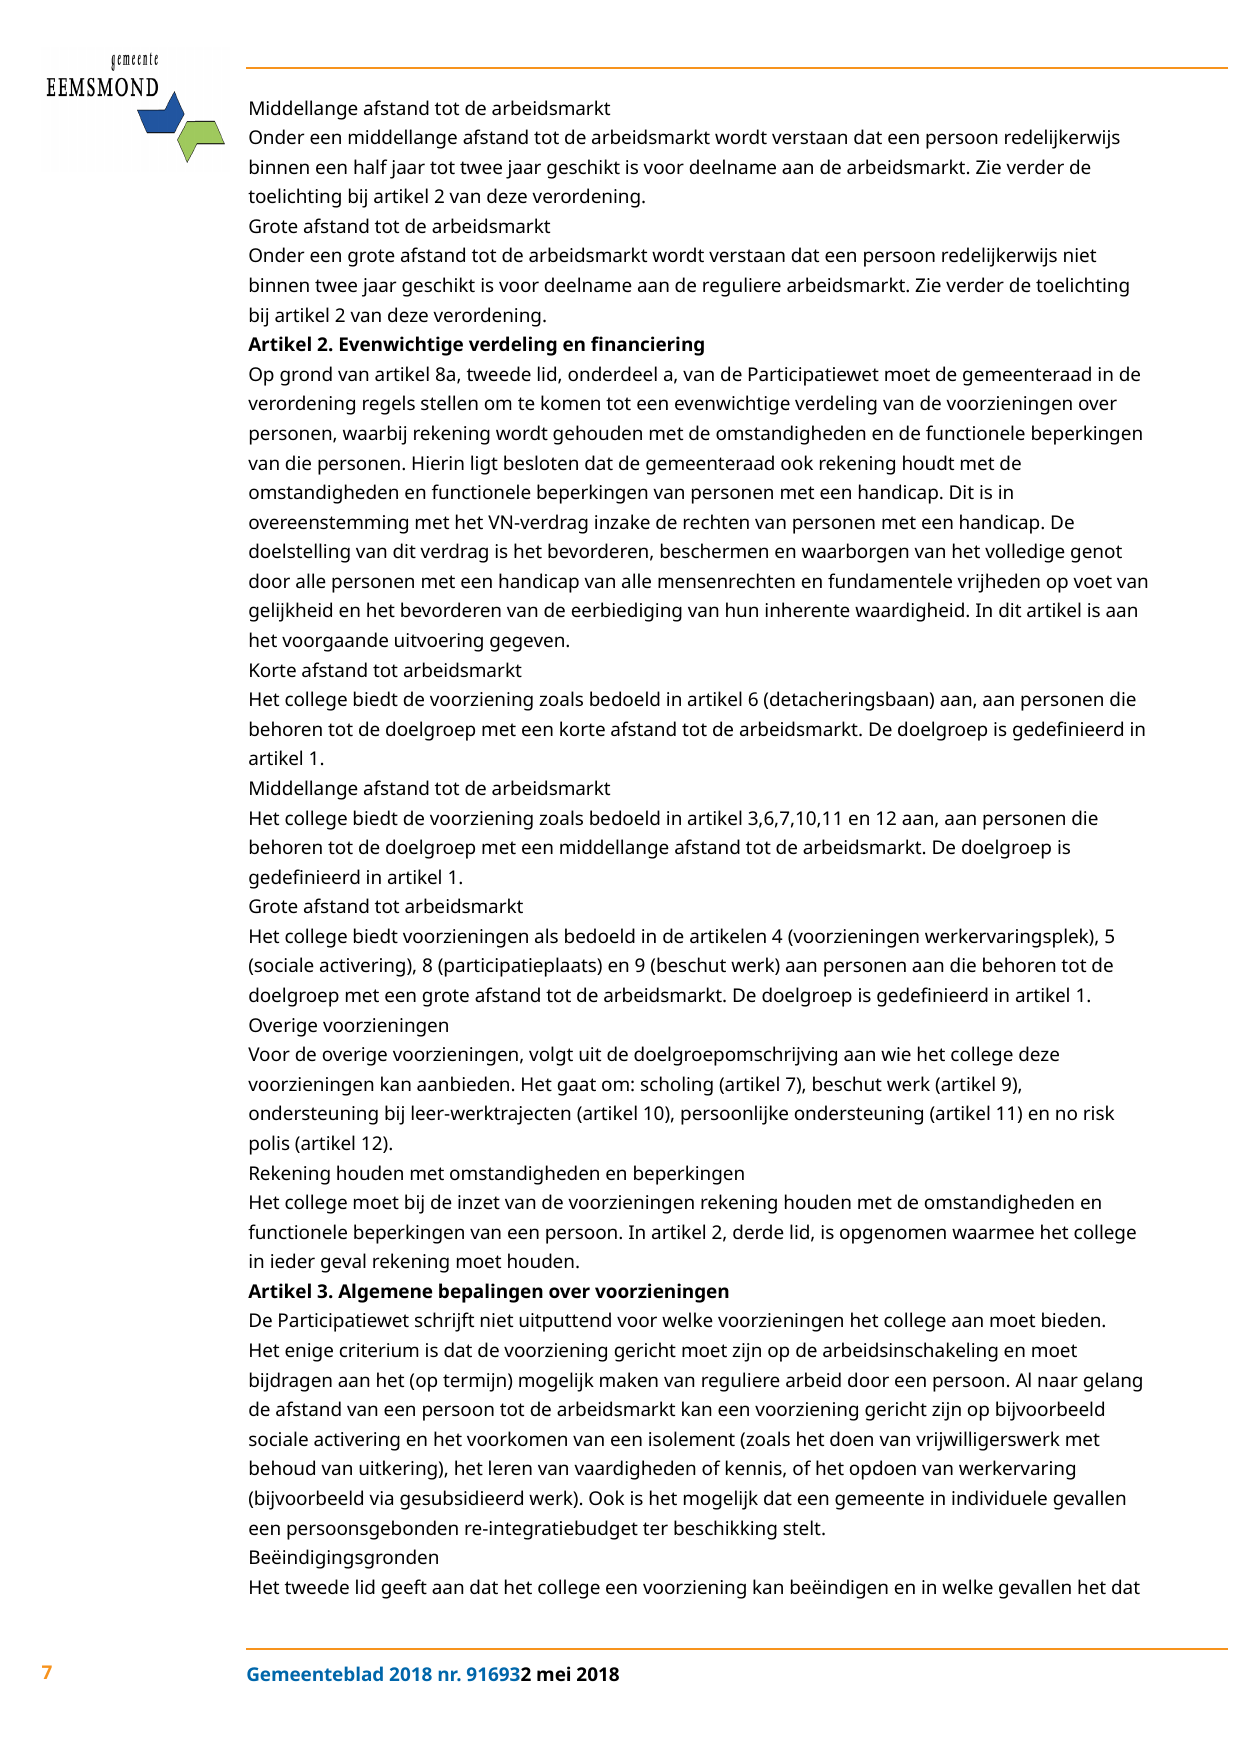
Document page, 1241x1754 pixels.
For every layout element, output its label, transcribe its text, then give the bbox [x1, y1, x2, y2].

text Het college moet bij de inzet van de voorzieningen rekening houden met de omstandigheden en functionele beperkingen van een persoon. In artikel 2, derde lid, is opgenomen waarmee het college in ieder geval rekening moet houden. [248, 1189, 1152, 1274]
text De Participatiewet schrijft niet uitputtend voor welke voorzieningen het college aan moet bieden. [248, 1308, 1152, 1333]
picture [41, 47, 231, 172]
text Voor de overige voorzieningen, volgt uit de doelgroepomschrijving aan wie het college deze voorzieningen kan aanbieden. Het gaat om: scholing (artikel 7), beschut werk (artikel 9), ondersteuning bij leer-werktrajecten (artikel 10), persoonlijke ondersteuning (artikel 11) en no risk polis (artikel 12). [248, 1041, 1152, 1156]
text Onder een grote afstand tot de arbeidsmarkt wordt verstaan dat een persoon redelijkerwijs niet binnen twee jaar geschikt is voor deelname aan de reguliere arbeidsmarkt. Zie verder de toelichting bij artikel 2 van deze verordening. [248, 243, 1152, 328]
text Middellange afstand tot de arbeidsmarkt [248, 95, 1152, 121]
text Op grond van artikel 8a, tweede lid, onderdeel a, van de Participatiewet moet de gemeenteraad in de verordening regels stellen om te komen tot een evenwichtige verdeling van de voorzieningen over personen, waarbij rekening wordt gehouden met de omstandigheden en de functionele beperkingen van die personen. Hierin ligt besloten dat de gemeenteraad ook rekening houdt met de omstandigheden en functionele beperkingen van personen met een handicap. Dit is in overeenstemming met het VN-verdrag inzake de rechten van personen met een handicap. De doelstelling van dit verdrag is het bevorderen, beschermen en waarborgen van het volledige genot door alle personen met een handicap van alle mensenrechten en fundamentele vrijheden op voet van gelijkheid en het bevorderen van de eerbiediging van hun inherente waardigheid. In dit artikel is aan het voorgaande uitvoering gegeven. [248, 361, 1152, 653]
text Grote afstand tot de arbeidsmarkt [248, 213, 1152, 239]
text Het enige criterium is dat de voorziening gericht moet zijn op de arbeidsinschakeling en moet bijdragen aan het (op termijn) mogelijk maken van reguliere arbeid door een persoon. Al naar gelang de afstand van een persoon tot de arbeidsmarkt kan een voorziening gericht zijn op bijvoorbeeld sociale activering en het voorkomen van een isolement (zoals het doen van vrijwilligerswerk met behoud van uitkering), het leren van vaardigheden of kennis, of het opdoen van werkervaring (bijvoorbeeld via gesubsidieerd werk). Ook is het mogelijk dat een gemeente in individuele gevallen een persoonsgebonden re-integratiebudget ter beschikking stelt. [248, 1337, 1152, 1541]
text Overige voorzieningen [248, 1012, 1152, 1038]
text Middellange afstand tot de arbeidsmarkt [248, 775, 1152, 801]
text Korte afstand tot arbeidsmarkt [248, 657, 1152, 683]
text Artikel 2. Evenwichtige verdeling en financiering [248, 331, 1152, 357]
text doelgroep met een grote afstand tot de arbeidsmarkt. De doelgroep is gedefinieerd in artikel 1. [248, 982, 1152, 1008]
text Het college biedt de voorziening zoals bedoeld in artikel 3,6,7,10,11 en 12 aan, aan personen die behoren tot de doelgroep met een middellange afstand tot de arbeidsmarkt. De doelgroep is gedefinieerd in artikel 1. [248, 805, 1152, 890]
text Artikel 3. Algemene bepalingen over voorzieningen [248, 1278, 1152, 1304]
text Het tweede lid geeft aan dat het college een voorziening kan beëindigen en in welke gevallen het dat [248, 1574, 1152, 1600]
text Rekening houden met omstandigheden en beperkingen [248, 1160, 1152, 1186]
text Het college biedt voorzieningen als bedoeld in de artikelen 4 (voorzieningen werkervaringsplek), 5 (sociale activering), 8 (participatieplaats) en 9 (beschut werk) aan personen aan die behoren tot de [248, 923, 1152, 978]
text Grote afstand tot arbeidsmarkt [248, 893, 1152, 919]
text Beëindigingsgronden [248, 1544, 1152, 1570]
text Onder een middellange afstand tot de arbeidsmarkt wordt verstaan dat een persoon redelijkerwijs binnen een half jaar tot twee jaar geschikt is voor deelname aan de arbeidsmarkt. Zie verder de toelichting bij artikel 2 van deze verordening. [248, 124, 1152, 209]
text Het college biedt de voorziening zoals bedoeld in artikel 6 (detacheringsbaan) aan, aan personen die behoren tot de doelgroep met een korte afstand tot de arbeidsmarkt. De doelgroep is gedefinieerd in artikel 1. [248, 686, 1152, 771]
